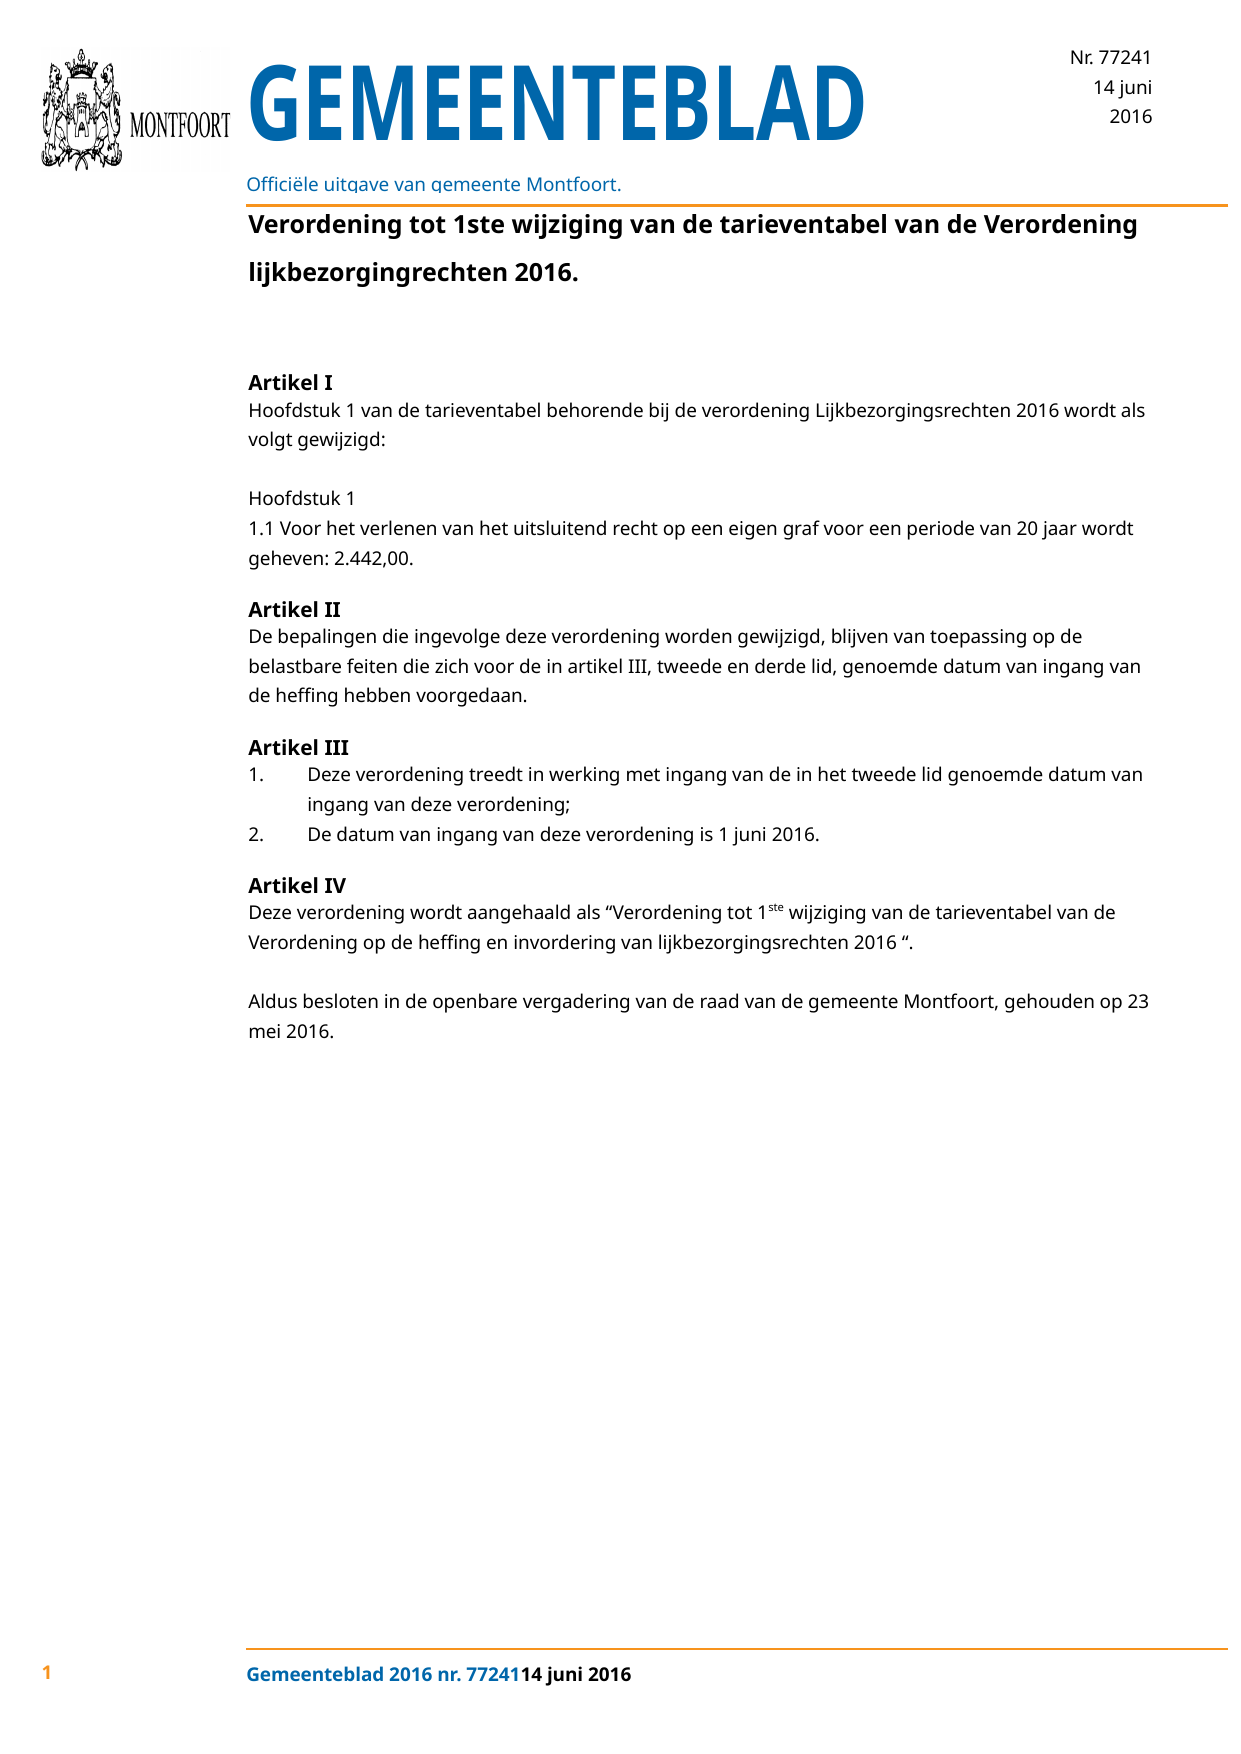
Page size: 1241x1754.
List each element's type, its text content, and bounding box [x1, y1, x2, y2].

text Artikel III [248, 733, 1152, 762]
text Aldus besloten in de openbare vergadering van de raad van de gemeente Montfoort, gehouden op 23 mei 2016. [248, 988, 1152, 1044]
list De datum van ingang van deze verordening is 1 juni 2016. [248, 821, 1152, 846]
text Deze verordening wordt aangehaald als “Verordening tot 1ste wijziging van de tarieventabel van de Verordening op de heffing en invordering van lijkbezorgingsrechten 2016 “. [248, 899, 1152, 955]
list Deze verordening treedt in werking met ingang van de in het tweede lid genoemde datum van ingang van deze verordening; [248, 762, 1152, 817]
text Hoofdstuk 1 van de tarieventabel behorende bij de verordening Lijkbezorgingsrechten 2016 wordt als volgt gewijzigd: [248, 397, 1152, 452]
text Artikel I [248, 368, 1152, 397]
text Hoofdstuk 1 [248, 486, 1152, 511]
text De bepalingen die ingevolge deze verordening worden gewijzigd, blijven van toepassing op de belastbare feiten die zich voor de in artikel III, tweede en derde lid, genoemde datum van ingang van de heffing hebben voorgedaan. [248, 623, 1152, 708]
text Artikel II [248, 595, 1152, 623]
text Artikel IV [248, 871, 1152, 899]
text Verordening tot 1ste wijziging van de tarieventabel van de Verordening lijkbezorgingrechten 2016. [248, 207, 1152, 288]
text 1.1 Voor het verlenen van het uitsluitend recht op een eigen graf voor een periode van 20 jaar wordt geheven: 2.442,00. [248, 515, 1152, 570]
picture [41, 47, 231, 172]
